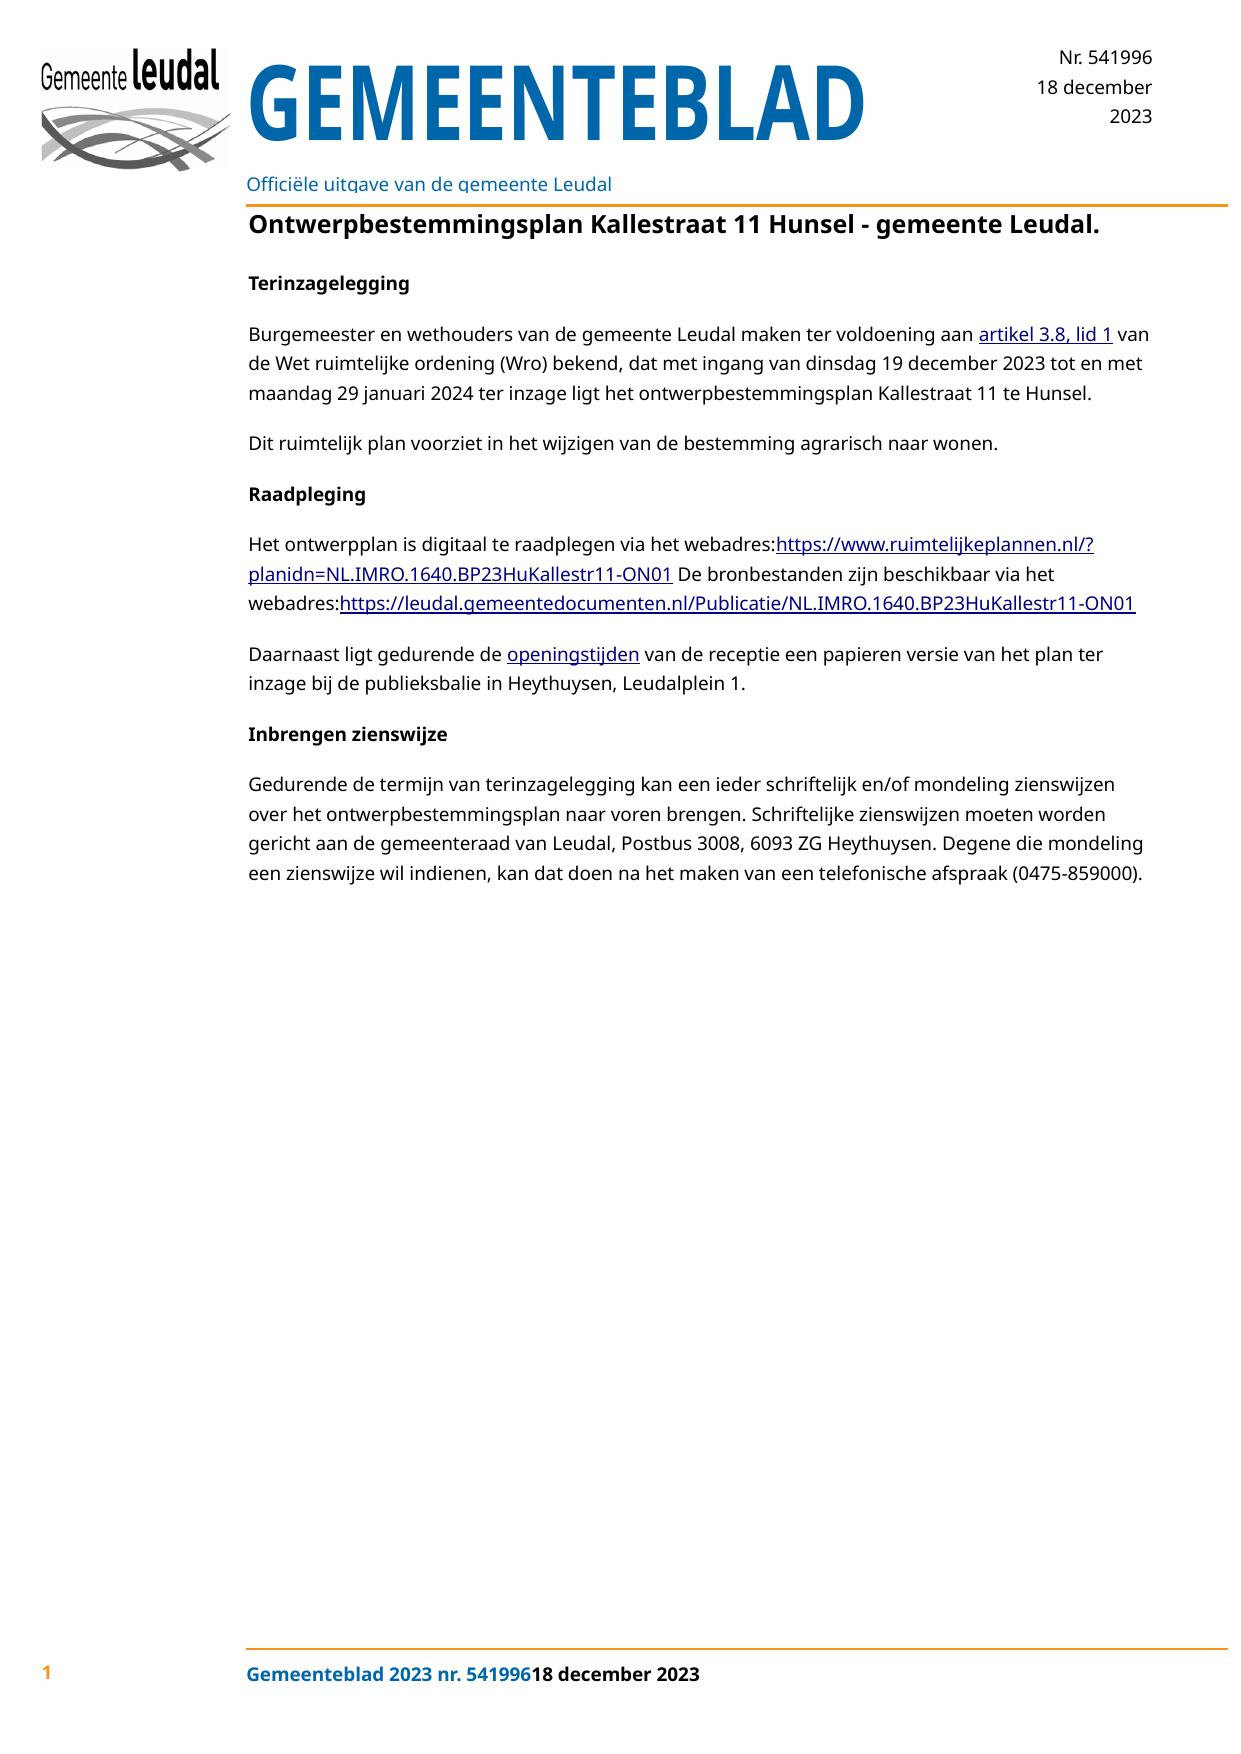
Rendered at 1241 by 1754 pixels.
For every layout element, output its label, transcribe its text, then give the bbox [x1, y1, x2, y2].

text Raadpleging [248, 481, 1152, 506]
text Daarnaast ligt gedurende de openingstijden van de receptie een papieren versie van het plan ter inzage bij de publieksbalie in Heythuysen, Leudalplein 1. [248, 641, 1152, 696]
picture [41, 47, 231, 172]
text Gedurende de termijn van terinzagelegging kan een ieder schriftelijk en/of mondeling zienswijzen over het ontwerpbestemmingsplan naar voren brengen. Schriftelijke zienswijzen moeten worden gericht aan de gemeenteraad van Leudal, Postbus 3008, 6093 ZG Heythuysen. Degene die mondeling een zienswijze wil indienen, kan dat doen na het maken van een telefonische afspraak (0475-859000). [248, 771, 1152, 886]
text Terinzagelegging [248, 270, 1152, 296]
text Het ontwerpplan is digitaal te raadplegen via het webadres:https://www.ruimtelijkeplannen.nl/?planidn=NL.IMRO.1640.BP23HuKallestr11-ON01 De bronbestanden zijn beschikbaar via het webadres:https://leudal.gemeentedocumenten.nl/Publicatie/NL.IMRO.1640.BP23HuKallestr11-ON01 [248, 531, 1152, 616]
text Burgemeester en wethouders van de gemeente Leudal maken ter voldoening aan artikel 3.8, lid 1 van de Wet ruimtelijke ordening (Wro) bekend, dat met ingang van dinsdag 19 december 2023 tot en met maandag 29 januari 2024 ter inzage ligt het ontwerpbestemmingsplan Kallestraat 11 te Hunsel. [248, 321, 1152, 406]
text Dit ruimtelijk plan voorziet in het wijzigen van de bestemming agrarisch naar wonen. [248, 430, 1152, 456]
text Inbrengen zienswijze [248, 721, 1152, 746]
text Ontwerpbestemmingsplan Kallestraat 11 Hunsel - gemeente Leudal. [248, 207, 1152, 241]
